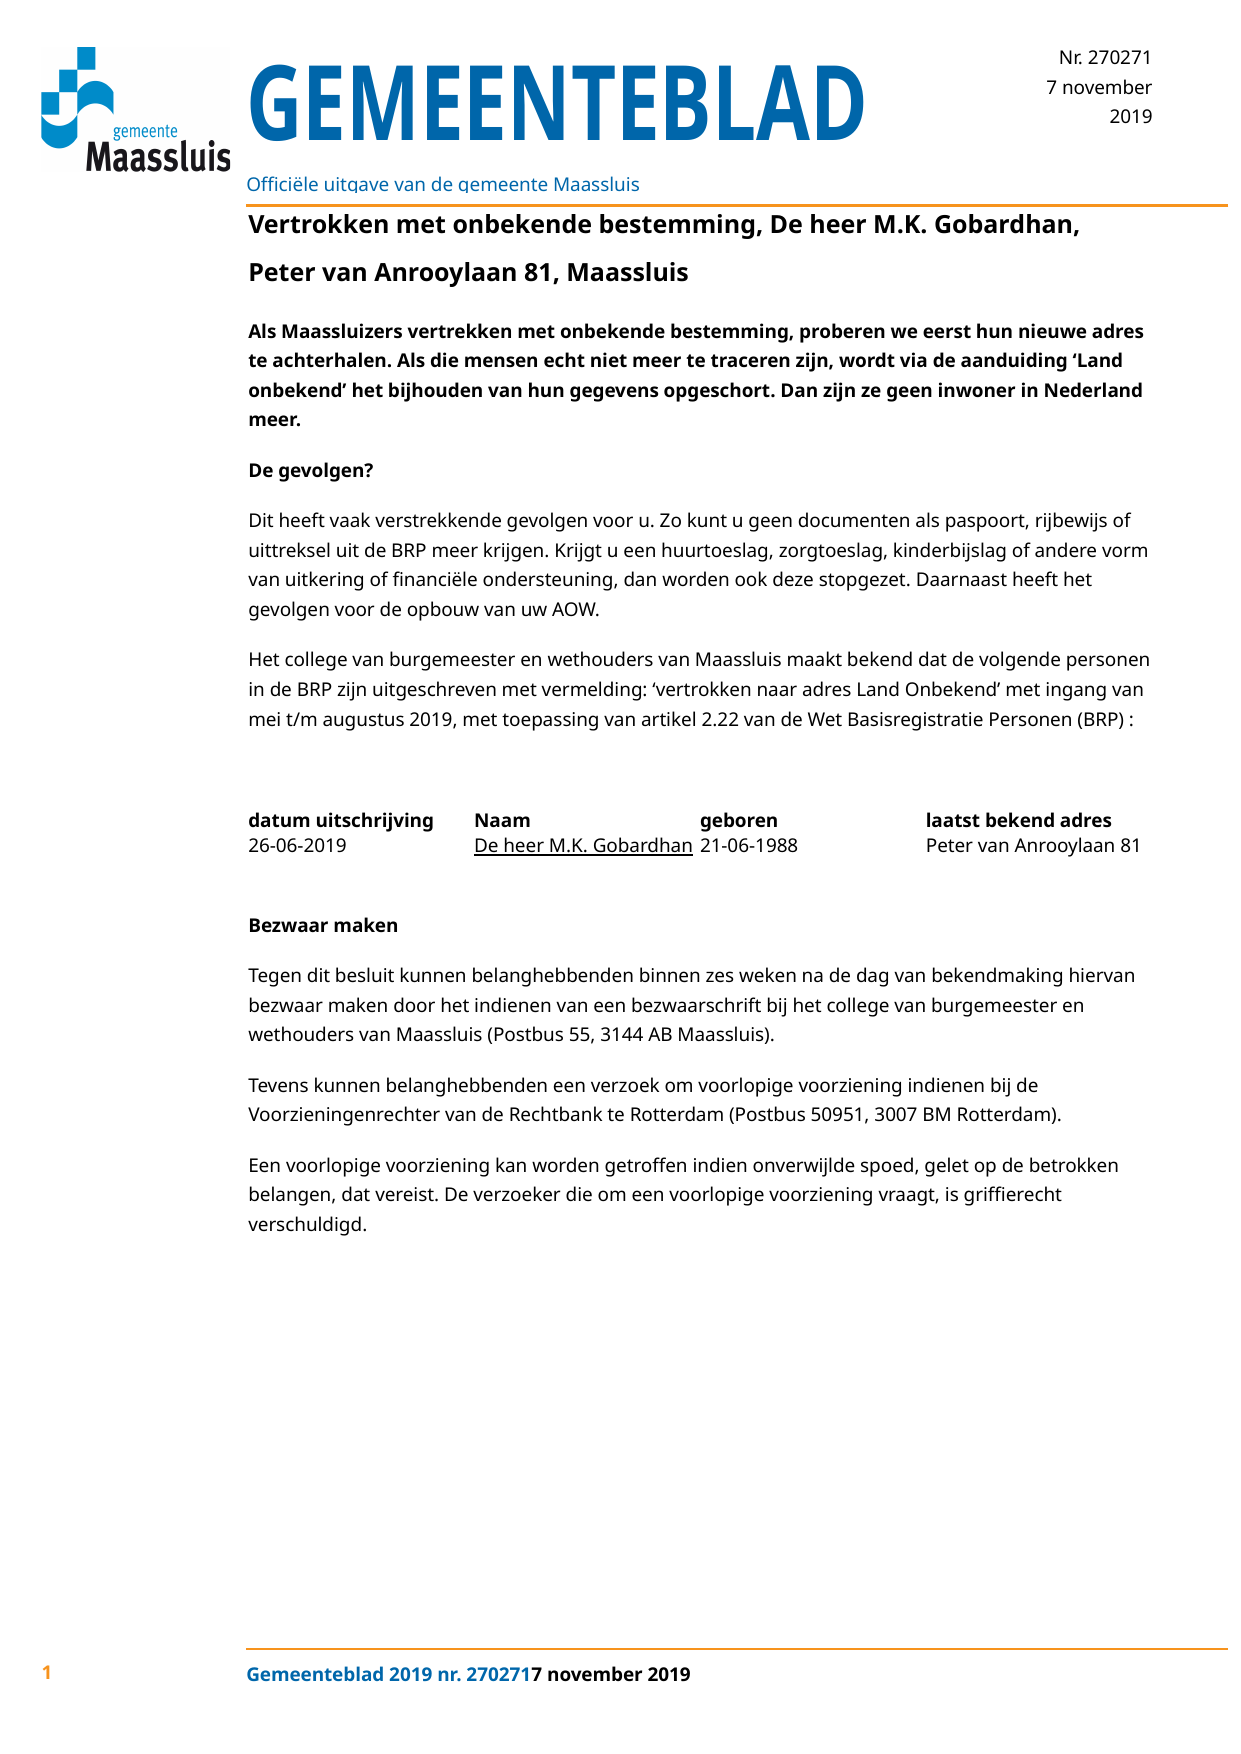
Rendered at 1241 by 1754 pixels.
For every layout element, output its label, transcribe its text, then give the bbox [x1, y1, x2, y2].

table_cell De heer M.K. Gobardhan [474, 833, 700, 858]
text Bezwaar maken [248, 912, 1152, 938]
table_header Naam [474, 807, 700, 832]
text Het college van burgemeester en wethouders van Maassluis maakt bekend dat de volgende personen in de BRP zijn uitgeschreven met vermelding: ‘vertrokken naar adres Land Onbekend’ met ingang van mei t/m augustus 2019, met toepassing van artikel 2.22 van de Wet Basisregistratie Personen (BRP) : [248, 647, 1152, 732]
table_header laatst bekend adres [926, 807, 1152, 832]
text Dit heeft vaak verstrekkende gevolgen voor u. Zo kunt u geen documenten als paspoort, rijbewijs of uittreksel uit de BRP meer krijgen. Krijgt u een huurtoeslag, zorgtoeslag, kinderbijslag of andere vorm van uitkering of financiële ondersteuning, dan worden ook deze stopgezet. Daarnaast heeft het gevolgen voor de opbouw van uw AOW. [248, 507, 1152, 622]
table_cell 26-06-2019 [248, 833, 474, 858]
table_cell 21-06-1988 [700, 833, 926, 858]
table_header datum uitschrijving [248, 807, 474, 832]
picture [41, 47, 231, 172]
text De gevolgen? [248, 457, 1152, 483]
picture [41, 47, 77, 92]
text Vertrokken met onbekende bestemming, De heer M.K. Gobardhan, Peter van Anrooylaan 81, Maassluis [248, 207, 1152, 288]
text Tevens kunnen belanghebbenden een verzoek om voorlopige voorziening indienen bij de Voorzieningenrechter van de Rechtbank te Rotterdam (Postbus 50951, 3007 BM Rotterdam). [248, 1072, 1152, 1127]
table_cell Peter van Anrooylaan 81 [926, 833, 1152, 858]
table_header geboren [700, 807, 926, 832]
text Een voorlopige voorziening kan worden getroffen indien onverwijlde spoed, gelet op de betrokken belangen, dat vereist. De verzoeker die om een voorlopige voorziening vraagt, is griffierecht verschuldigd. [248, 1152, 1152, 1237]
text Tegen dit besluit kunnen belanghebbenden binnen zes weken na de dag van bekendmaking hiervan bezwaar maken door het indienen van een bezwaarschrift bij het college van burgemeester en wethouders van Maassluis (Postbus 55, 3144 AB Maassluis). [248, 962, 1152, 1047]
text Als Maassluizers vertrekken met onbekende bestemming, proberen we eerst hun nieuwe adres te achterhalen. Als die mensen echt niet meer te traceren zijn, wordt via de aanduiding ‘Land onbekend’ het bijhouden van hun gegevens opgeschort. Dan zijn ze geen inwoner in Nederland meer. [248, 318, 1152, 432]
